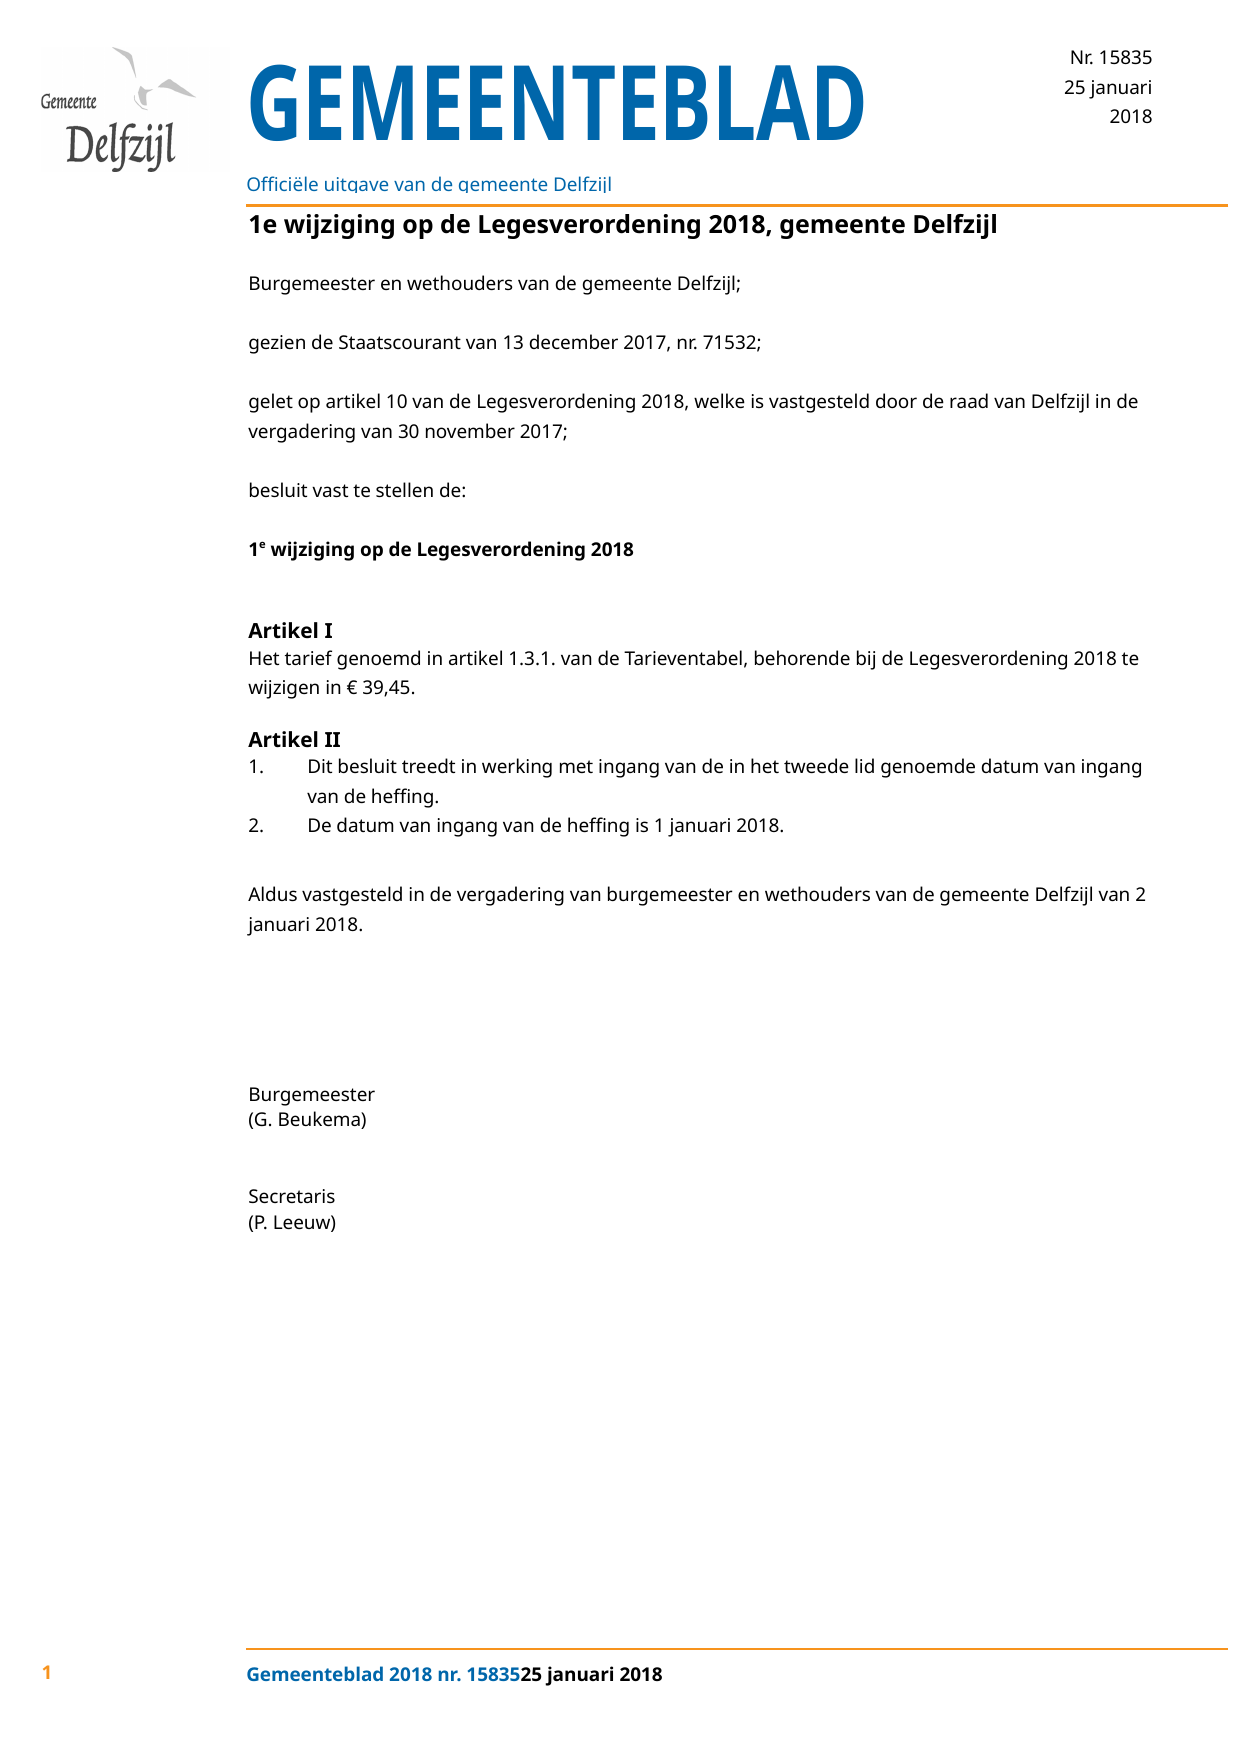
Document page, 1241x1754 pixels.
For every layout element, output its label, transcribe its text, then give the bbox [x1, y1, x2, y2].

text Aldus vastgesteld in de vergadering van burgemeester en wethouders van de gemeente Delfzijl van 2 januari 2018. [248, 881, 1152, 937]
text Burgemeester [248, 1081, 1152, 1107]
text 1e wijziging op de Legesverordening 2018 [248, 537, 1152, 562]
text Artikel I [248, 617, 1152, 645]
list Dit besluit treedt in werking met ingang van de in het tweede lid genoemde datum van ingang van de heffing. [248, 753, 1152, 809]
list De datum van ingang van de heffing is 1 januari 2018. [248, 813, 1152, 838]
text (G. Beukema) [248, 1107, 1152, 1132]
text besluit vast te stellen de: [248, 477, 1152, 503]
text Artikel II [248, 725, 1152, 753]
text Het tarief genoemd in artikel 1.3.1. van de Tarieventabel, behorende bij de Legesverordening 2018 te wijzigen in € 39,45. [248, 645, 1152, 700]
text gelet op artikel 10 van de Legesverordening 2018, welke is vastgesteld door de raad van Delfzijl in de vergadering van 30 november 2017; [248, 389, 1152, 444]
picture [41, 47, 231, 172]
text Secretaris [248, 1184, 1152, 1209]
text (P. Leeuw) [248, 1209, 1152, 1235]
text Burgemeester en wethouders van de gemeente Delfzijl; [248, 270, 1152, 296]
text 1e wijziging op de Legesverordening 2018, gemeente Delfzijl [248, 207, 1152, 241]
text gezien de Staatscourant van 13 december 2017, nr. 71532; [248, 329, 1152, 355]
